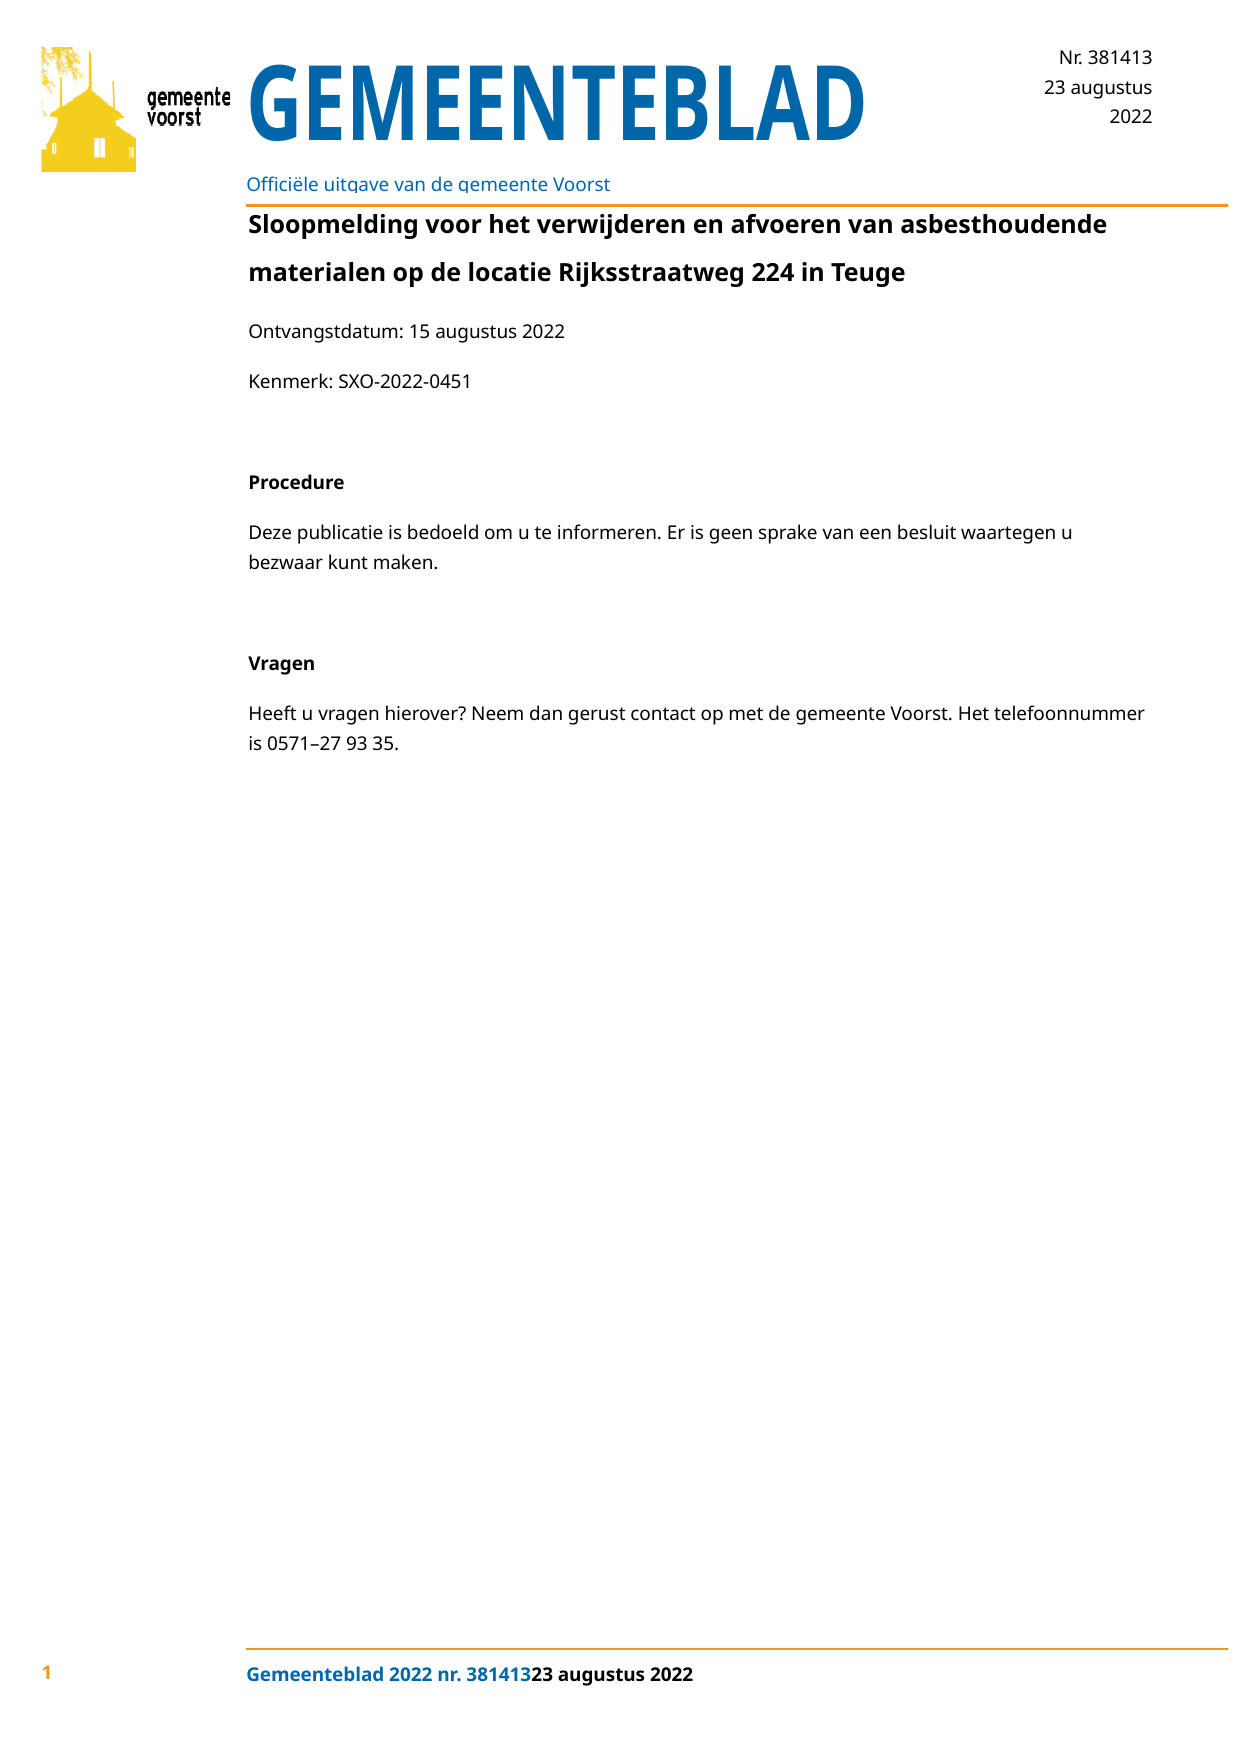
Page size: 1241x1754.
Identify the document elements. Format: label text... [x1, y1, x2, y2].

text Ontvangstdatum: 15 augustus 2022 [248, 318, 1152, 344]
text Kenmerk: SXO-2022-0451 [248, 368, 1152, 394]
text Vragen [248, 650, 1152, 676]
text Heeft u vragen hierover? Neem dan gerust contact op met de gemeente Voorst. Het telefoonnummer is 0571–27 93 35. [248, 700, 1152, 756]
picture [41, 47, 231, 172]
text Procedure [248, 469, 1152, 495]
text Sloopmelding voor het verwijderen en afvoeren van asbesthoudende materialen op de locatie Rijksstraatweg 224 in Teuge [248, 207, 1152, 288]
text Deze publicatie is bedoeld om u te informeren. Er is geen sprake van een besluit waartegen u bezwaar kunt maken. [248, 519, 1152, 575]
